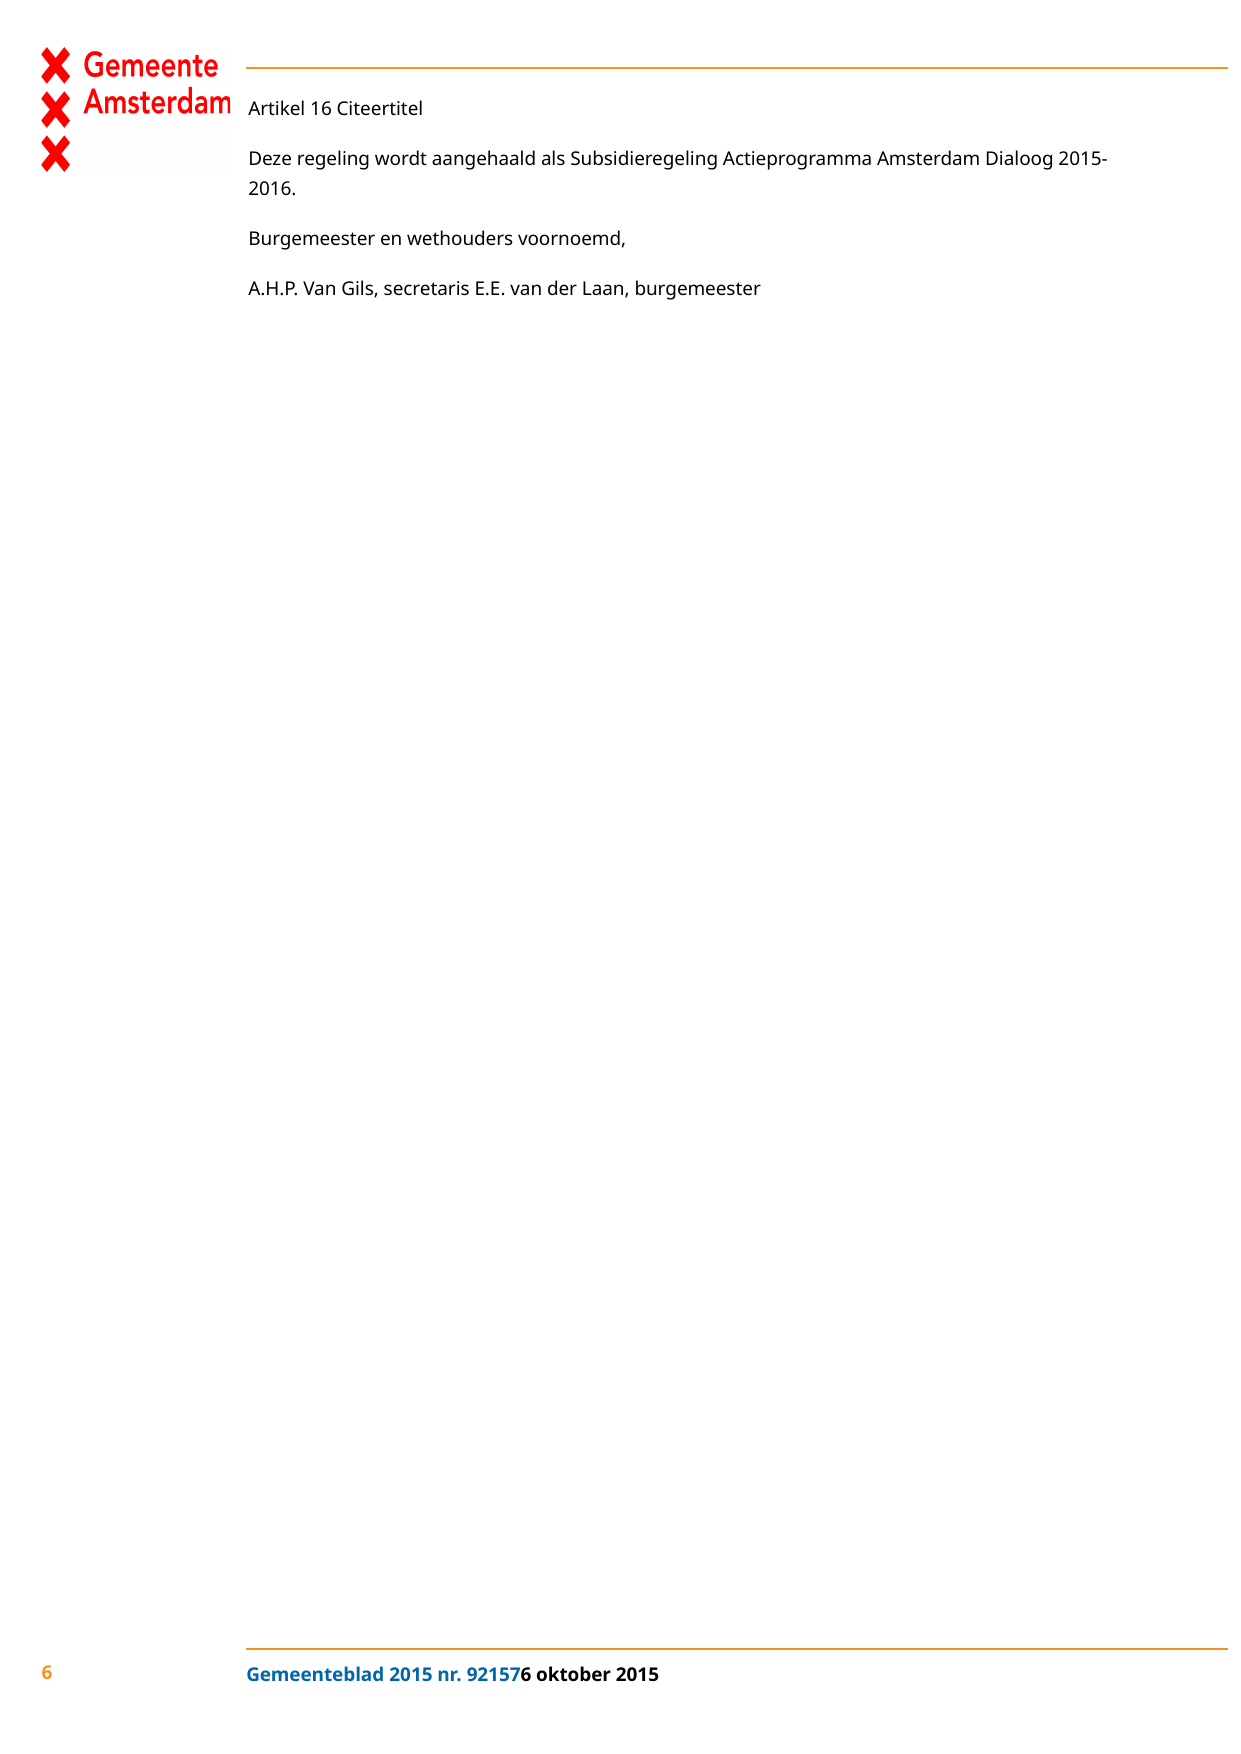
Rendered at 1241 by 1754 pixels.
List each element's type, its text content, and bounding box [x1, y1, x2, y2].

picture [41, 47, 231, 172]
text A.H.P. Van Gils, secretaris E.E. van der Laan, burgemeester [248, 276, 1152, 301]
text Deze regeling wordt aangehaald als Subsidieregeling Actieprogramma Amsterdam Dialoog 2015-2016. [248, 145, 1152, 201]
text Artikel 16 Citeertitel [248, 95, 1152, 121]
text Burgemeester en wethouders voornoemd, [248, 225, 1152, 251]
